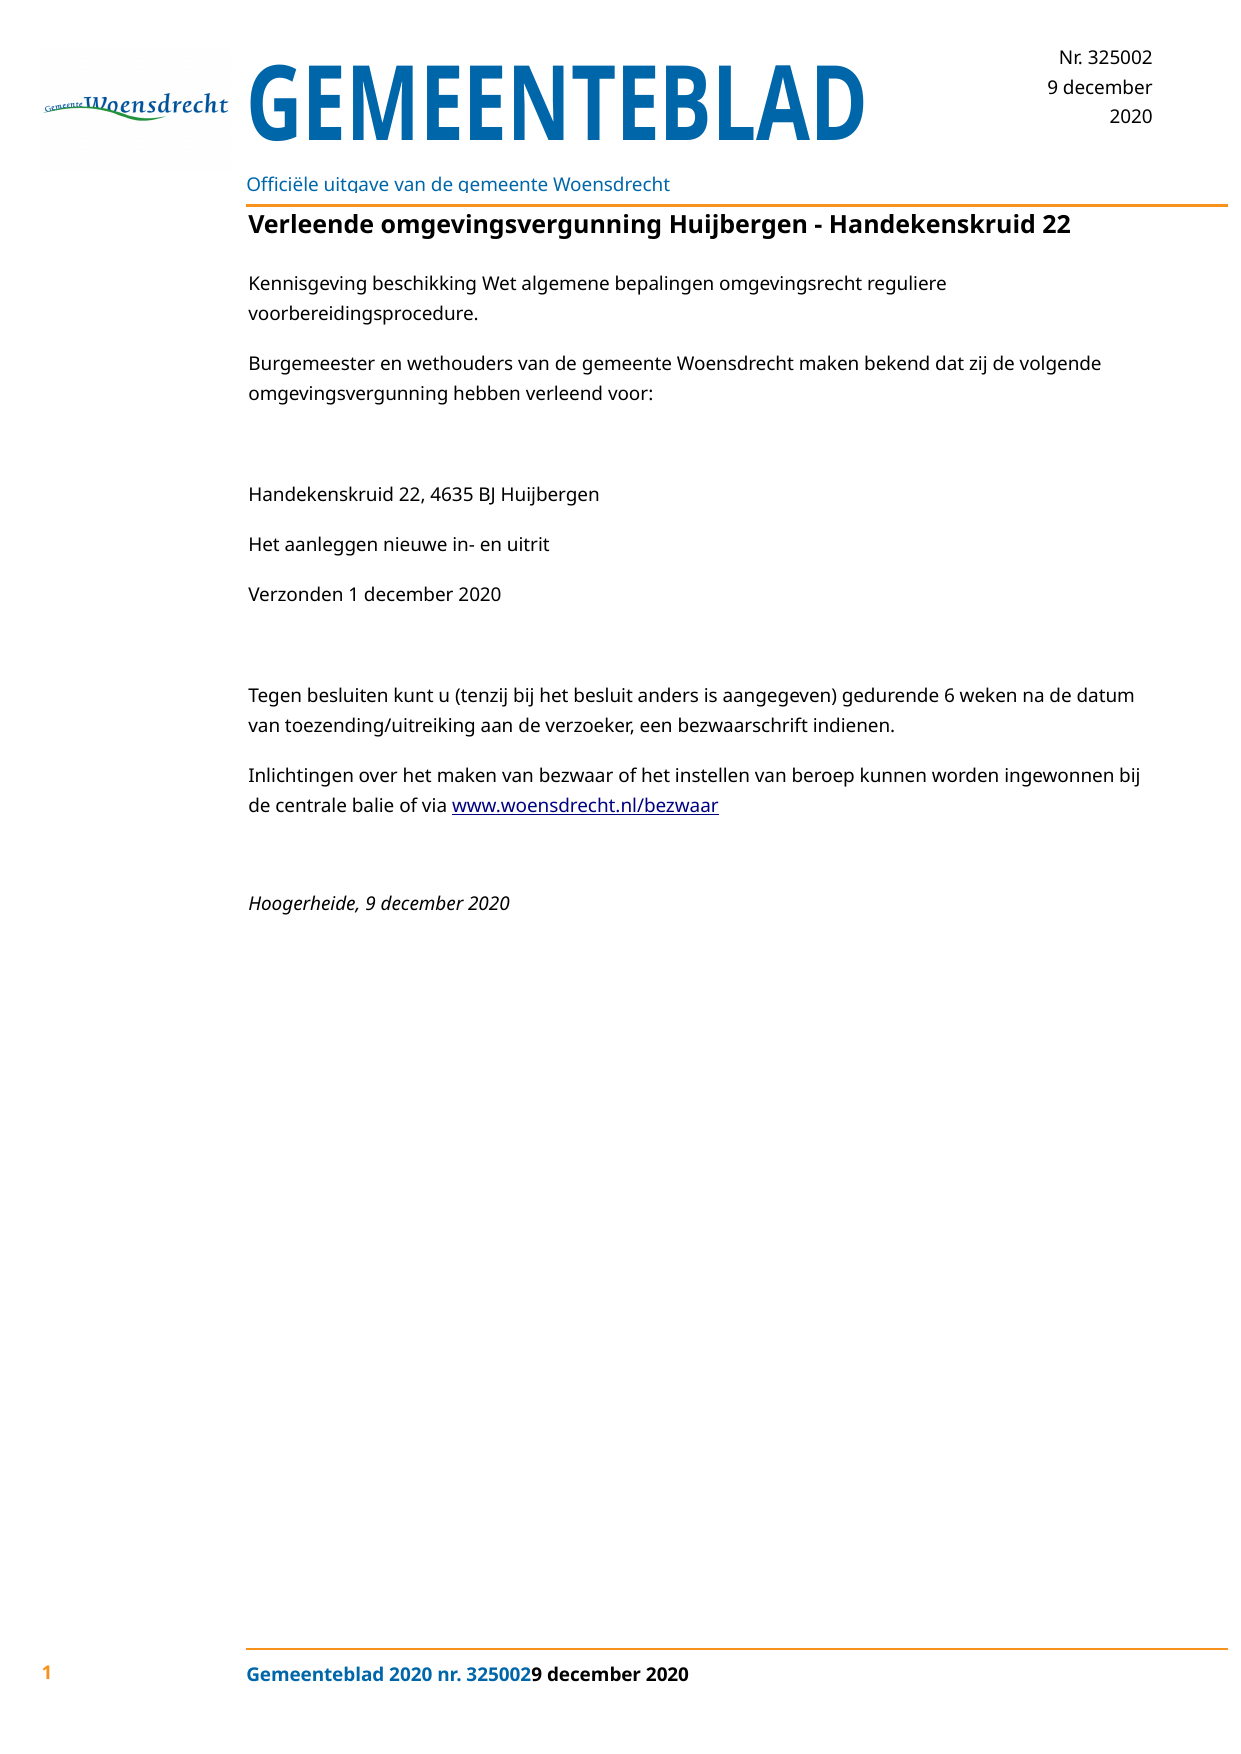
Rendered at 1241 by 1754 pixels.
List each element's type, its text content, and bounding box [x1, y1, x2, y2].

text Het aanleggen nieuwe in- en uitrit [248, 531, 1152, 557]
picture [41, 47, 231, 172]
text Hoogerheide, 9 december 2020 [248, 890, 1152, 916]
text Verzonden 1 december 2020 [248, 582, 1152, 607]
text Burgemeester en wethouders van de gemeente Woensdrecht maken bekend dat zij de volgende omgevingsvergunning hebben verleend voor: [248, 350, 1152, 406]
text Kennisgeving beschikking Wet algemene bepalingen omgevingsrecht reguliere voorbereidingsprocedure. [248, 270, 1152, 326]
text Tegen besluiten kunt u (tenzij bij het besluit anders is aangegeven) gedurende 6 weken na de datum van toezending/uitreiking aan de verzoeker, een bezwaarschrift indienen. [248, 682, 1152, 738]
text Inlichtingen over het maken van bezwaar of het instellen van beroep kunnen worden ingewonnen bij de centrale balie of via www.woensdrecht.nl/bezwaar [248, 762, 1152, 818]
text Handekenskruid 22, 4635 BJ Huijbergen [248, 481, 1152, 506]
text Verleende omgevingsvergunning Huijbergen - Handekenskruid 22 [248, 207, 1152, 241]
